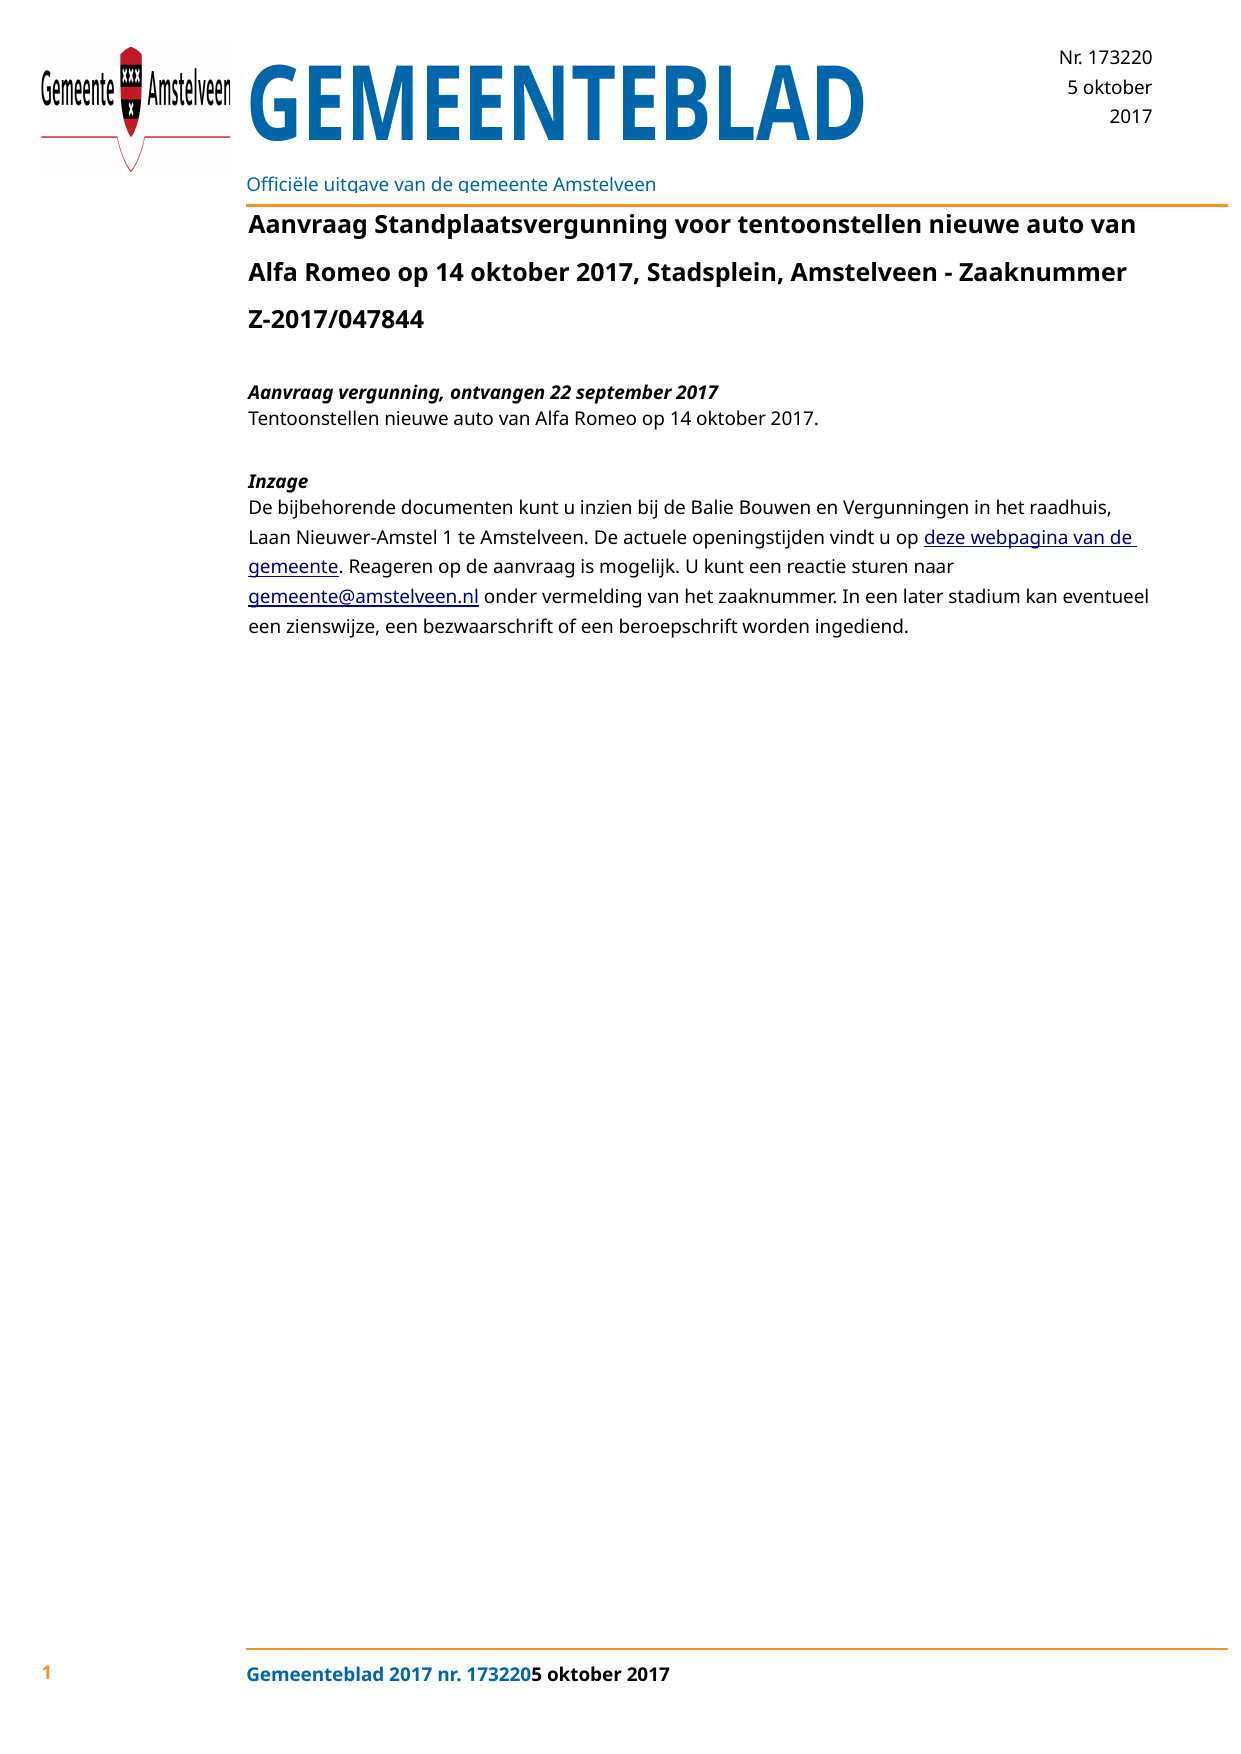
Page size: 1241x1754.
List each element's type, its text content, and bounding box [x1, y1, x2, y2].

text Inzage [248, 469, 1152, 494]
text Aanvraag vergunning, ontvangen 22 september 2017 [248, 379, 1152, 405]
text Tentoonstellen nieuwe auto van Alfa Romeo op 14 oktober 2017. [248, 405, 1152, 431]
picture [41, 47, 231, 172]
text De bijbehorende documenten kunt u inzien bij de Balie Bouwen en Vergunningen in het raadhuis, Laan Nieuwer-Amstel 1 te Amstelveen. De actuele openingstijden vindt u op deze webpagina van de gemeente. Reageren op de aanvraag is mogelijk. U kunt een reactie sturen naar gemeente@amstelveen.nl onder vermelding van het zaaknummer. In een later stadium kan eventueel een zienswijze, een bezwaarschrift of een beroepschrift worden ingediend. [248, 494, 1152, 638]
text Aanvraag Standplaatsvergunning voor tentoonstellen nieuwe auto van Alfa Romeo op 14 oktober 2017, Stadsplein, Amstelveen - Zaaknummer Z-2017/047844 [248, 207, 1152, 336]
